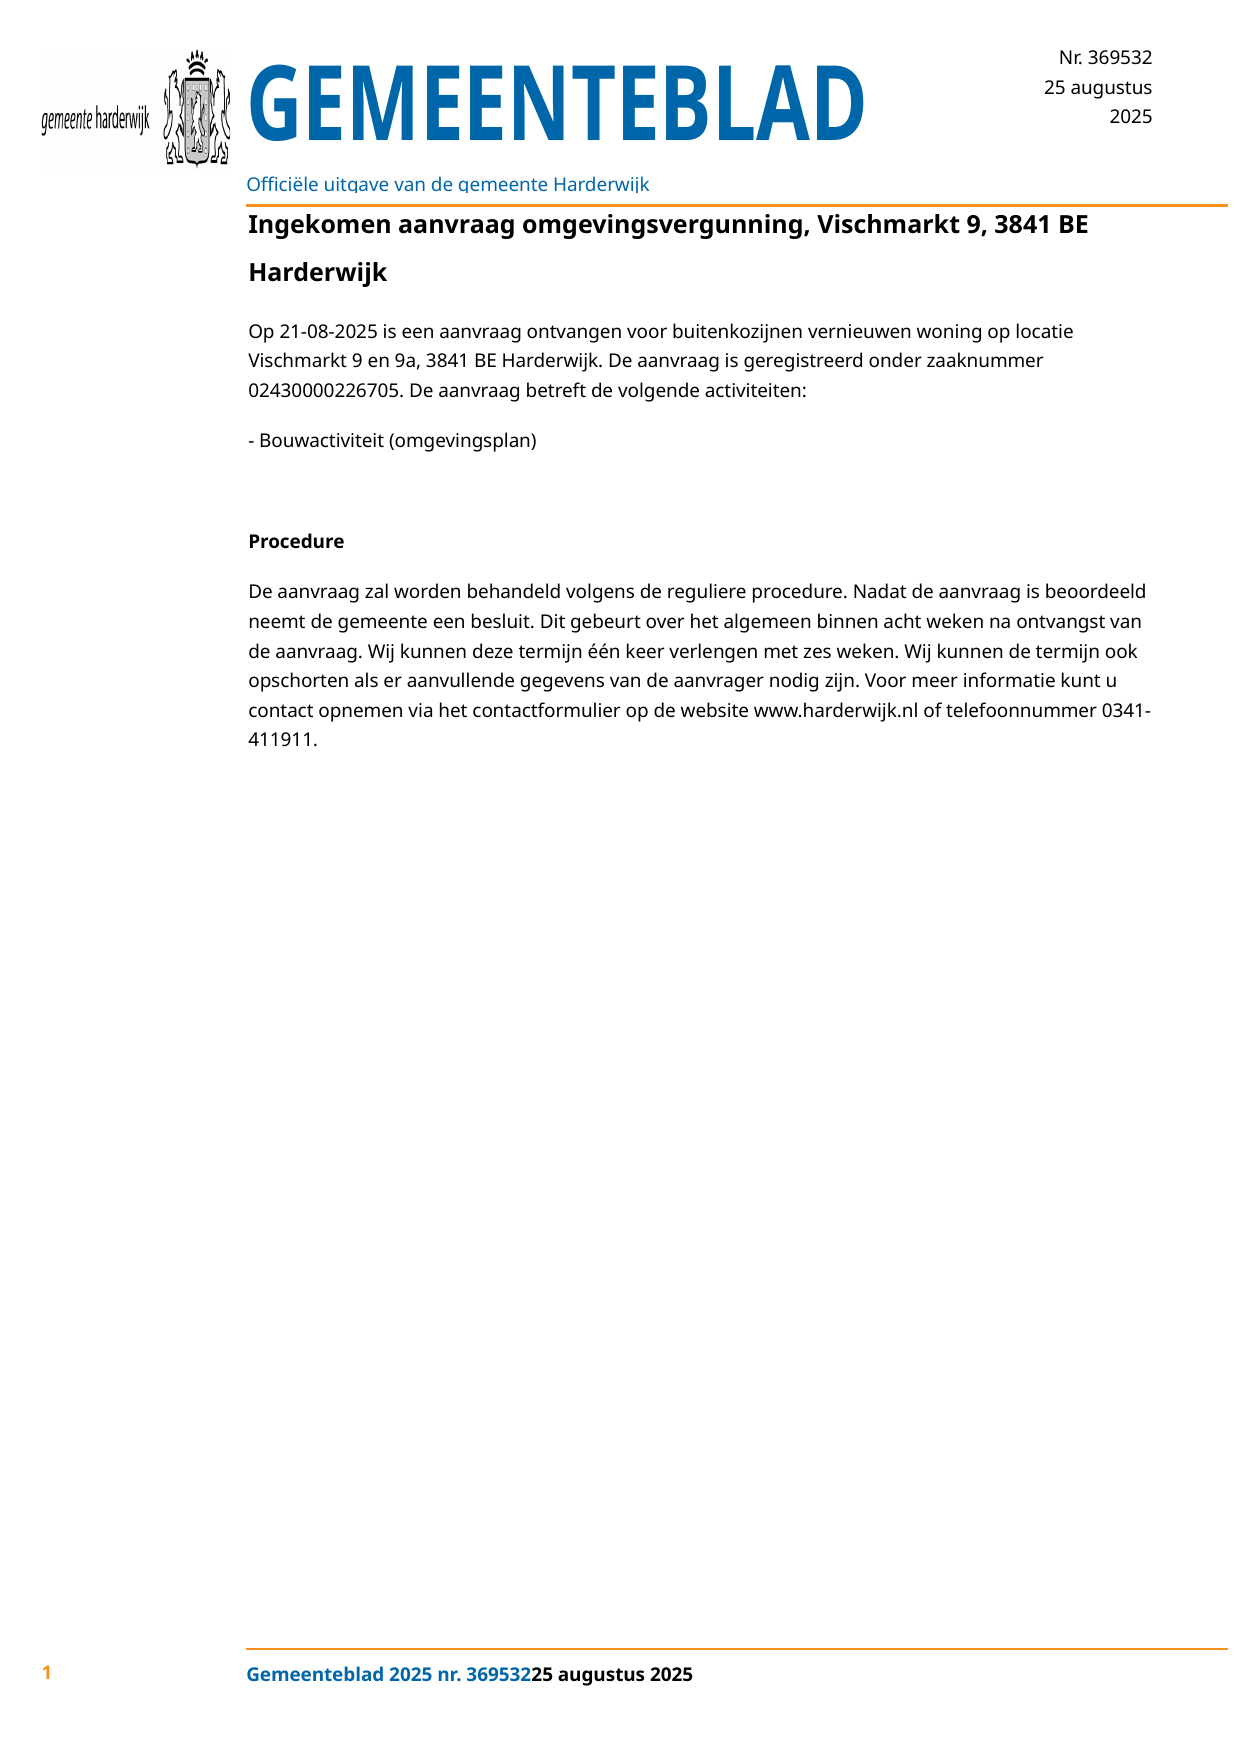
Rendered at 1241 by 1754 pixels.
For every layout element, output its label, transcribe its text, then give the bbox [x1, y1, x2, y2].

text Ingekomen aanvraag omgevingsvergunning, Vischmarkt 9, 3841 BE Harderwijk [248, 207, 1152, 288]
text De aanvraag zal worden behandeld volgens de reguliere procedure. Nadat de aanvraag is beoordeeld neemt de gemeente een besluit. Dit gebeurt over het algemeen binnen acht weken na ontvangst van de aanvraag. Wij kunnen deze termijn één keer verlengen met zes weken. Wij kunnen de termijn ook opschorten als er aanvullende gegevens van de aanvrager nodig zijn. Voor meer informatie kunt u contact opnemen via het contactformulier op de website www.harderwijk.nl of telefoonnummer 0341-411911. [248, 579, 1152, 752]
text Op 21-08-2025 is een aanvraag ontvangen voor buitenkozijnen vernieuwen woning op locatie Vischmarkt 9 en 9a, 3841 BE Harderwijk. De aanvraag is geregistreerd onder zaaknummer 02430000226705. De aanvraag betreft de volgende activiteiten: [248, 318, 1152, 403]
picture [41, 47, 231, 172]
text - Bouwactiviteit (omgevingsplan) [248, 427, 1152, 453]
text Procedure [248, 528, 1152, 554]
